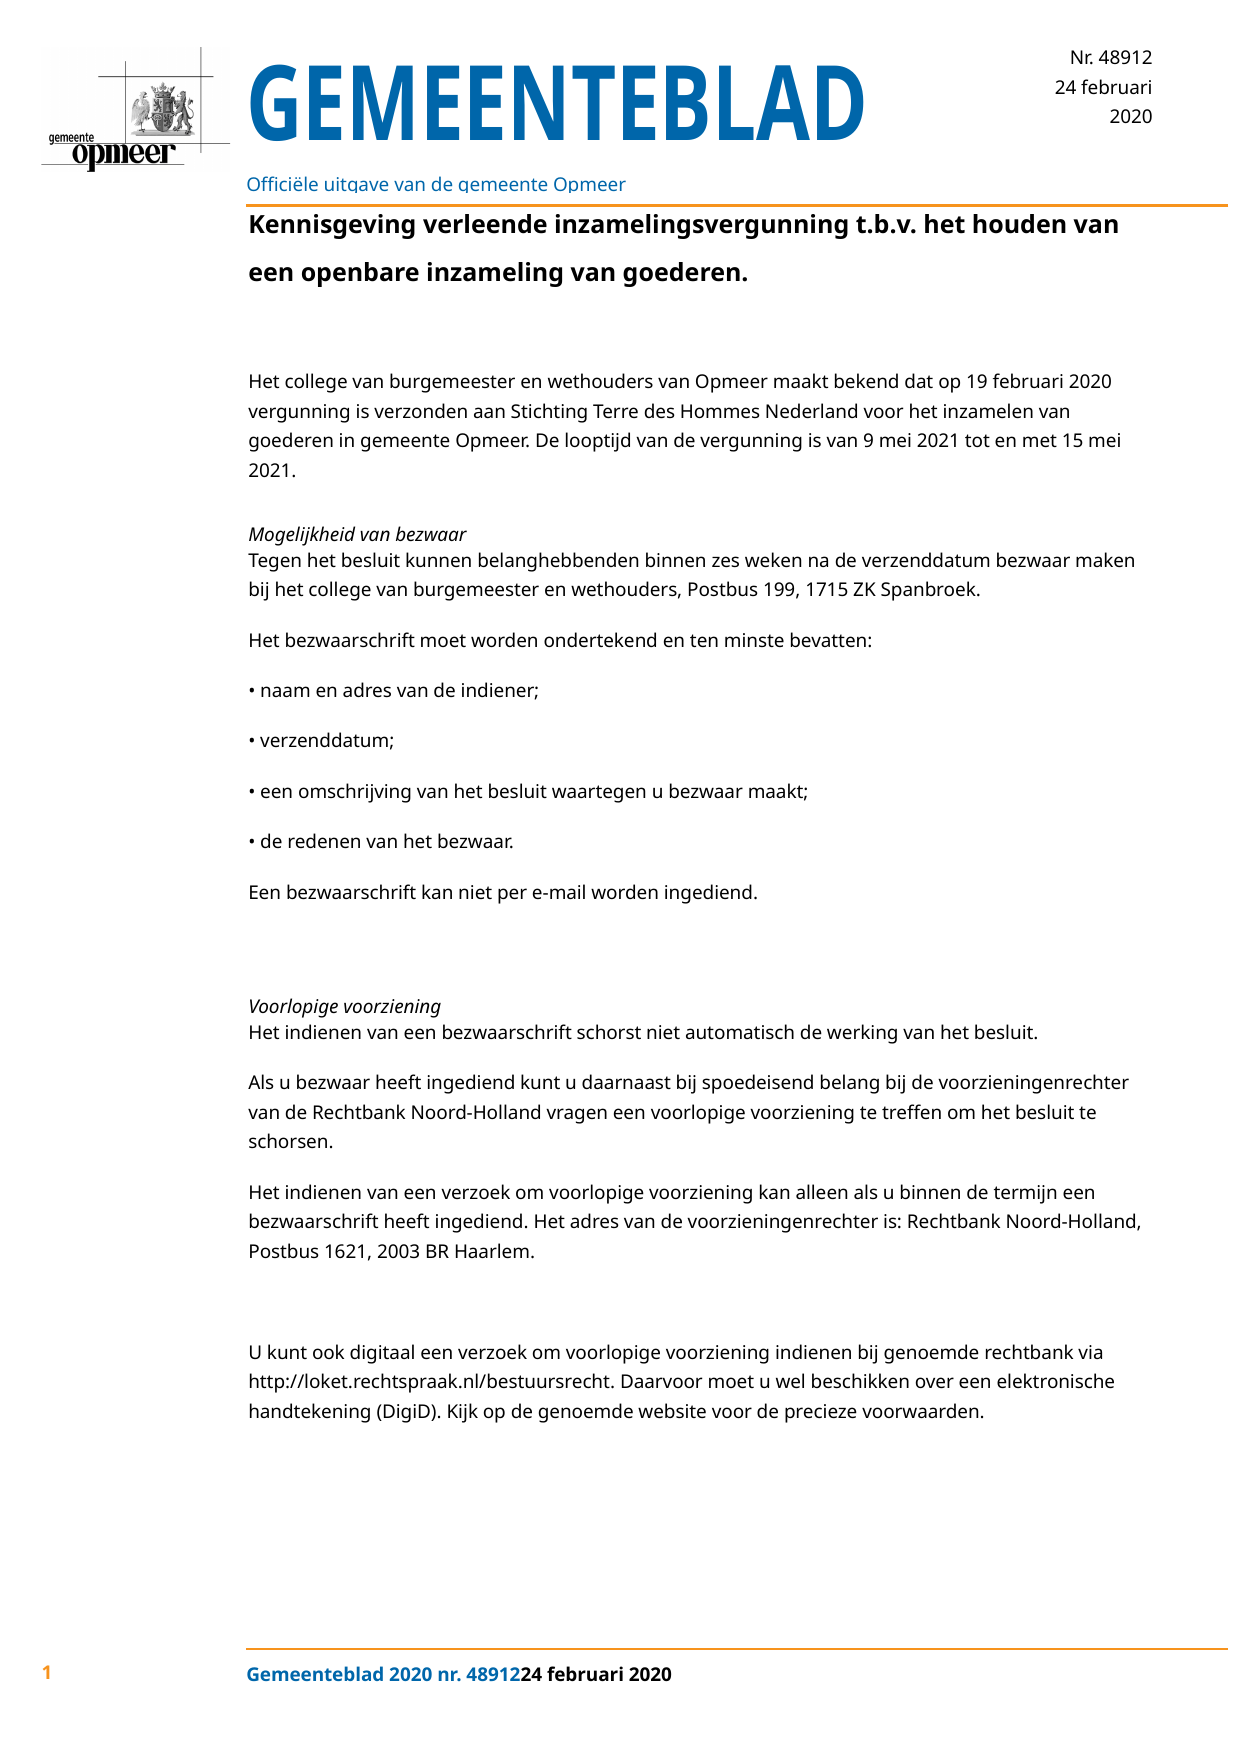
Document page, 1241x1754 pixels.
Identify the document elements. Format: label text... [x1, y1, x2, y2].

text U kunt ook digitaal een verzoek om voorlopige voorziening indienen bij genoemde rechtbank via http://loket.rechtspraak.nl/bestuursrecht. Daarvoor moet u wel beschikken over een elektronische handtekening (DigiD). Kijk op de genoemde website voor de precieze voorwaarden. [248, 1339, 1152, 1424]
text • de redenen van het bezwaar. [248, 828, 1152, 854]
text Het bezwaarschrift moet worden ondertekend en ten minste bevatten: [248, 627, 1152, 652]
text • verzenddatum; [248, 728, 1152, 753]
text • naam en adres van de indiener; [248, 677, 1152, 703]
text Het indienen van een verzoek om voorlopige voorziening kan alleen als u binnen de termijn een bezwaarschrift heeft ingediend. Het adres van de voorzieningenrechter is: Rechtbank Noord-Holland, Postbus 1621, 2003 BR Haarlem. [248, 1179, 1152, 1264]
text Het indienen van een bezwaarschrift schorst niet automatisch de werking van het besluit. [248, 1019, 1152, 1045]
text Tegen het besluit kunnen belanghebbenden binnen zes weken na de verzenddatum bezwaar maken bij het college van burgemeester en wethouders, Postbus 199, 1715 ZK Spanbroek. [248, 547, 1152, 602]
text Het college van burgemeester en wethouders van Opmeer maakt bekend dat op 19 februari 2020 vergunning is verzonden aan Stichting Terre des Hommes Nederland voor het inzamelen van goederen in gemeente Opmeer. De looptijd van de vergunning is van 9 mei 2021 tot en met 15 mei 2021. [248, 368, 1152, 483]
text • een omschrijving van het besluit waartegen u bezwaar maakt; [248, 778, 1152, 804]
text Mogelijkheid van bezwaar [248, 521, 1152, 547]
text Kennisgeving verleende inzamelingsvergunning t.b.v. het houden van een openbare inzameling van goederen. [248, 207, 1152, 288]
picture [41, 47, 231, 172]
text Als u bezwaar heeft ingediend kunt u daarnaast bij spoedeisend belang bij de voorzieningenrechter van de Rechtbank Noord-Holland vragen een voorlopige voorziening te treffen om het besluit te schorsen. [248, 1069, 1152, 1154]
text Een bezwaarschrift kan niet per e-mail worden ingediend. [248, 879, 1152, 904]
text Voorlopige voorziening [248, 993, 1152, 1019]
